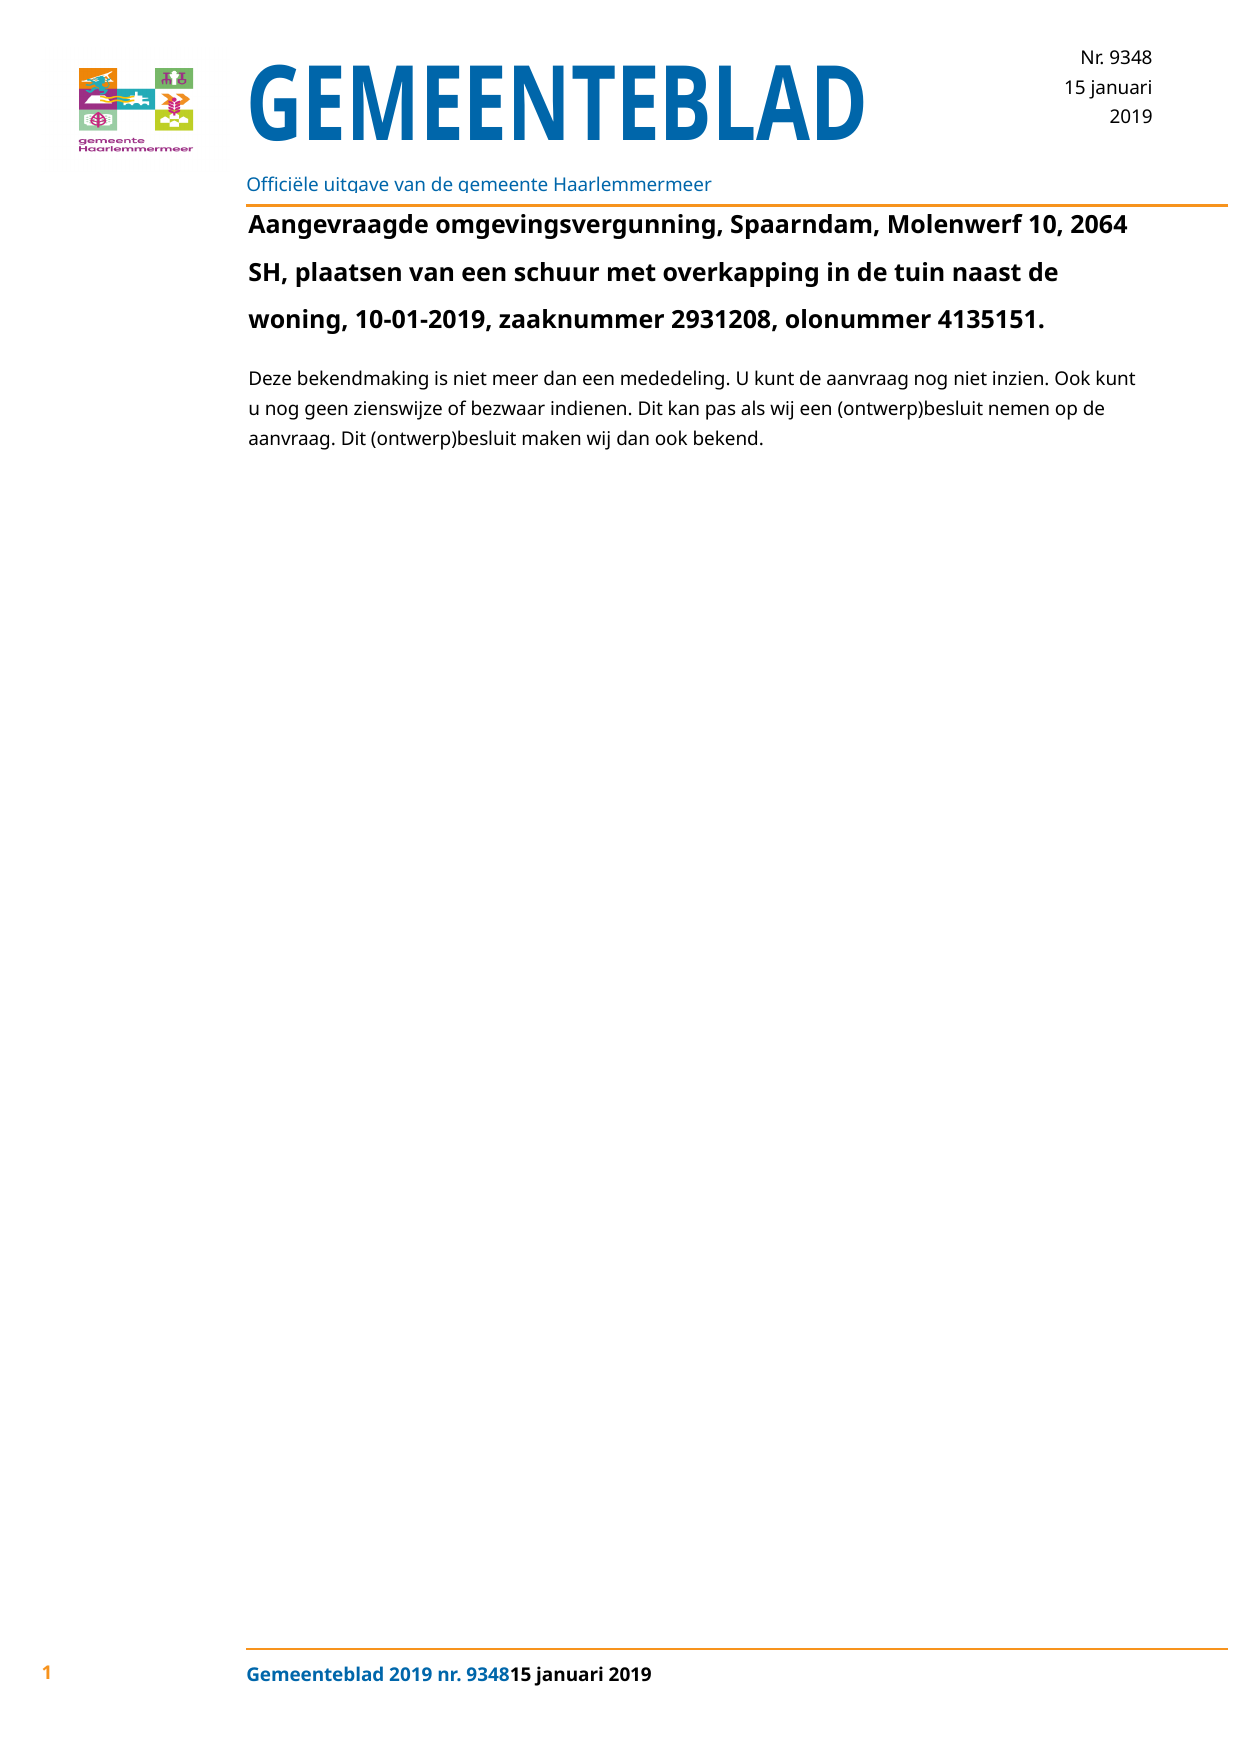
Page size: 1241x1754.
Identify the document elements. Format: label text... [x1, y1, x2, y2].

picture [41, 47, 231, 172]
text Aangevraagde omgevingsvergunning, Spaarndam, Molenwerf 10, 2064 SH, plaatsen van een schuur met overkapping in de tuin naast de woning, 10-01-2019, zaaknummer 2931208, olonummer 4135151. [248, 207, 1152, 336]
text Deze bekendmaking is niet meer dan een mededeling. U kunt de aanvraag nog niet inzien. Ook kunt u nog geen zienswijze of bezwaar indienen. Dit kan pas als wij een (ontwerp)besluit nemen op de aanvraag. Dit (ontwerp)besluit maken wij dan ook bekend. [248, 366, 1152, 450]
